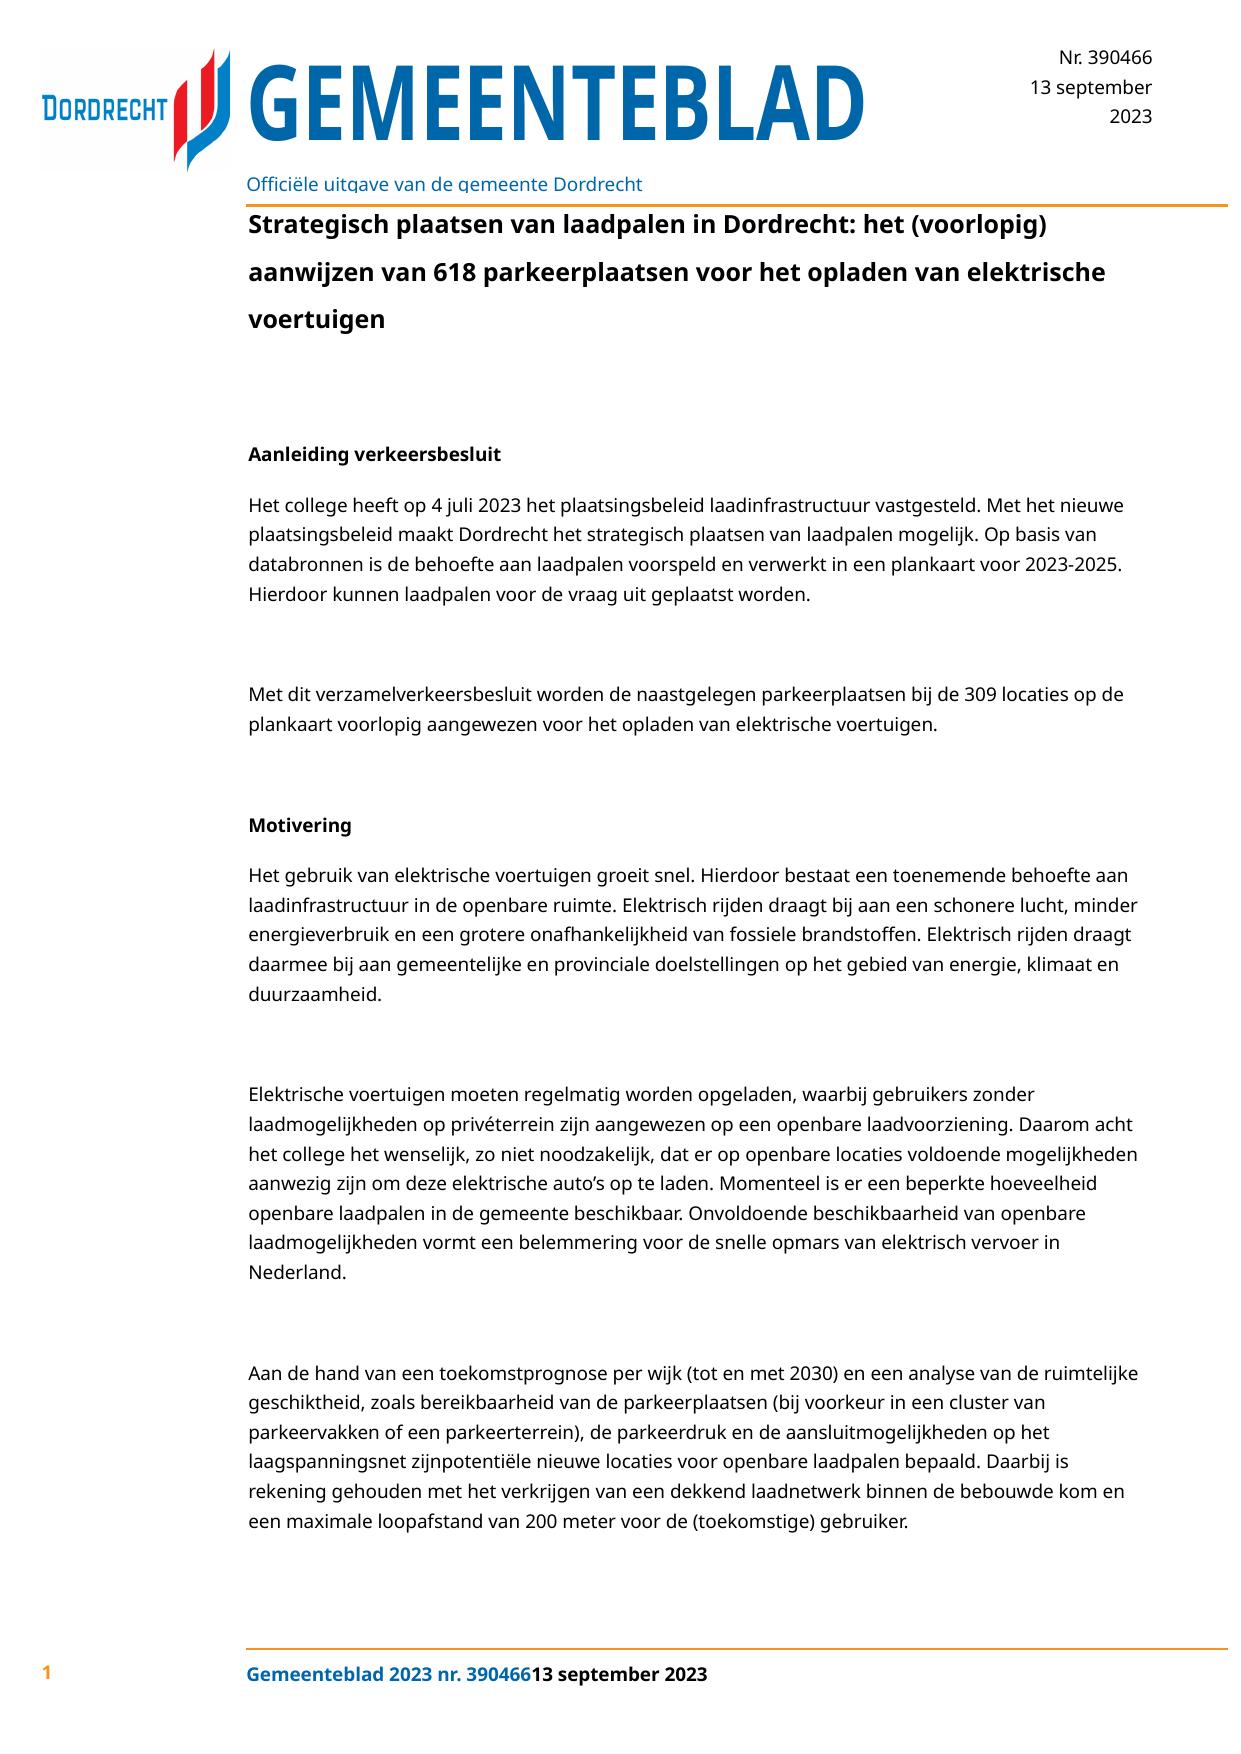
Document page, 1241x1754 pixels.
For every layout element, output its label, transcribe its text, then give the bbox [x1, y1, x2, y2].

text Aan de hand van een toekomstprognose per wijk (tot en met 2030) en een analyse van de ruimtelijke geschiktheid, zoals bereikbaarheid van de parkeerplaatsen (bij voorkeur in een cluster van parkeervakken of een parkeerterrein), de parkeerdruk en de aansluitmogelijkheden op het laagspanningsnet zijnpotentiële nieuwe locaties voor openbare laadpalen bepaald. Daarbij is rekening gehouden met het verkrijgen van een dekkend laadnetwerk binnen de bebouwde kom en een maximale loopafstand van 200 meter voor de (toekomstige) gebruiker. [248, 1360, 1152, 1534]
picture [41, 47, 231, 172]
text Strategisch plaatsen van laadpalen in Dordrecht: het (voorlopig) aanwijzen van 618 parkeerplaatsen voor het opladen van elektrische voertuigen [248, 207, 1152, 336]
text Motivering [248, 812, 1152, 838]
text Aanleiding verkeersbesluit [248, 442, 1152, 467]
text Met dit verzamelverkeersbesluit worden de naastgelegen parkeerplaatsen bij de 309 locaties op de plankaart voorlopig aangewezen voor het opladen van elektrische voertuigen. [248, 682, 1152, 737]
text Elektrische voertuigen moeten regelmatig worden opgeladen, waarbij gebruikers zonder laadmogelijkheden op privéterrein zijn aangewezen op een openbare laadvoorziening. Daarom acht het college het wenselijk, zo niet noodzakelijk, dat er op openbare locaties voldoende mogelijkheden aanwezig zijn om deze elektrische auto’s op te laden. Momenteel is er een beperkte hoeveelheid openbare laadpalen in de gemeente beschikbaar. Onvoldoende beschikbaarheid van openbare laadmogelijkheden vormt een belemmering voor de snelle opmars van elektrisch vervoer in Nederland. [248, 1082, 1152, 1285]
text Het gebruik van elektrische voertuigen groeit snel. Hierdoor bestaat een toenemende behoefte aan laadinfrastructuur in de openbare ruimte. Elektrisch rijden draagt bij aan een schonere lucht, minder energieverbruik en een grotere onafhankelijkheid van fossiele brandstoffen. Elektrisch rijden draagt daarmee bij aan gemeentelijke en provinciale doelstellingen op het gebied van energie, klimaat en duurzaamheid. [248, 862, 1152, 1007]
text Het college heeft op 4 juli 2023 het plaatsingsbeleid laadinfrastructuur vastgesteld. Met het nieuwe plaatsingsbeleid maakt Dordrecht het strategisch plaatsen van laadpalen mogelijk. Op basis van databronnen is de behoefte aan laadpalen voorspeld en verwerkt in een plankaart voor 2023-2025. Hierdoor kunnen laadpalen voor de vraag uit geplaatst worden. [248, 492, 1152, 607]
